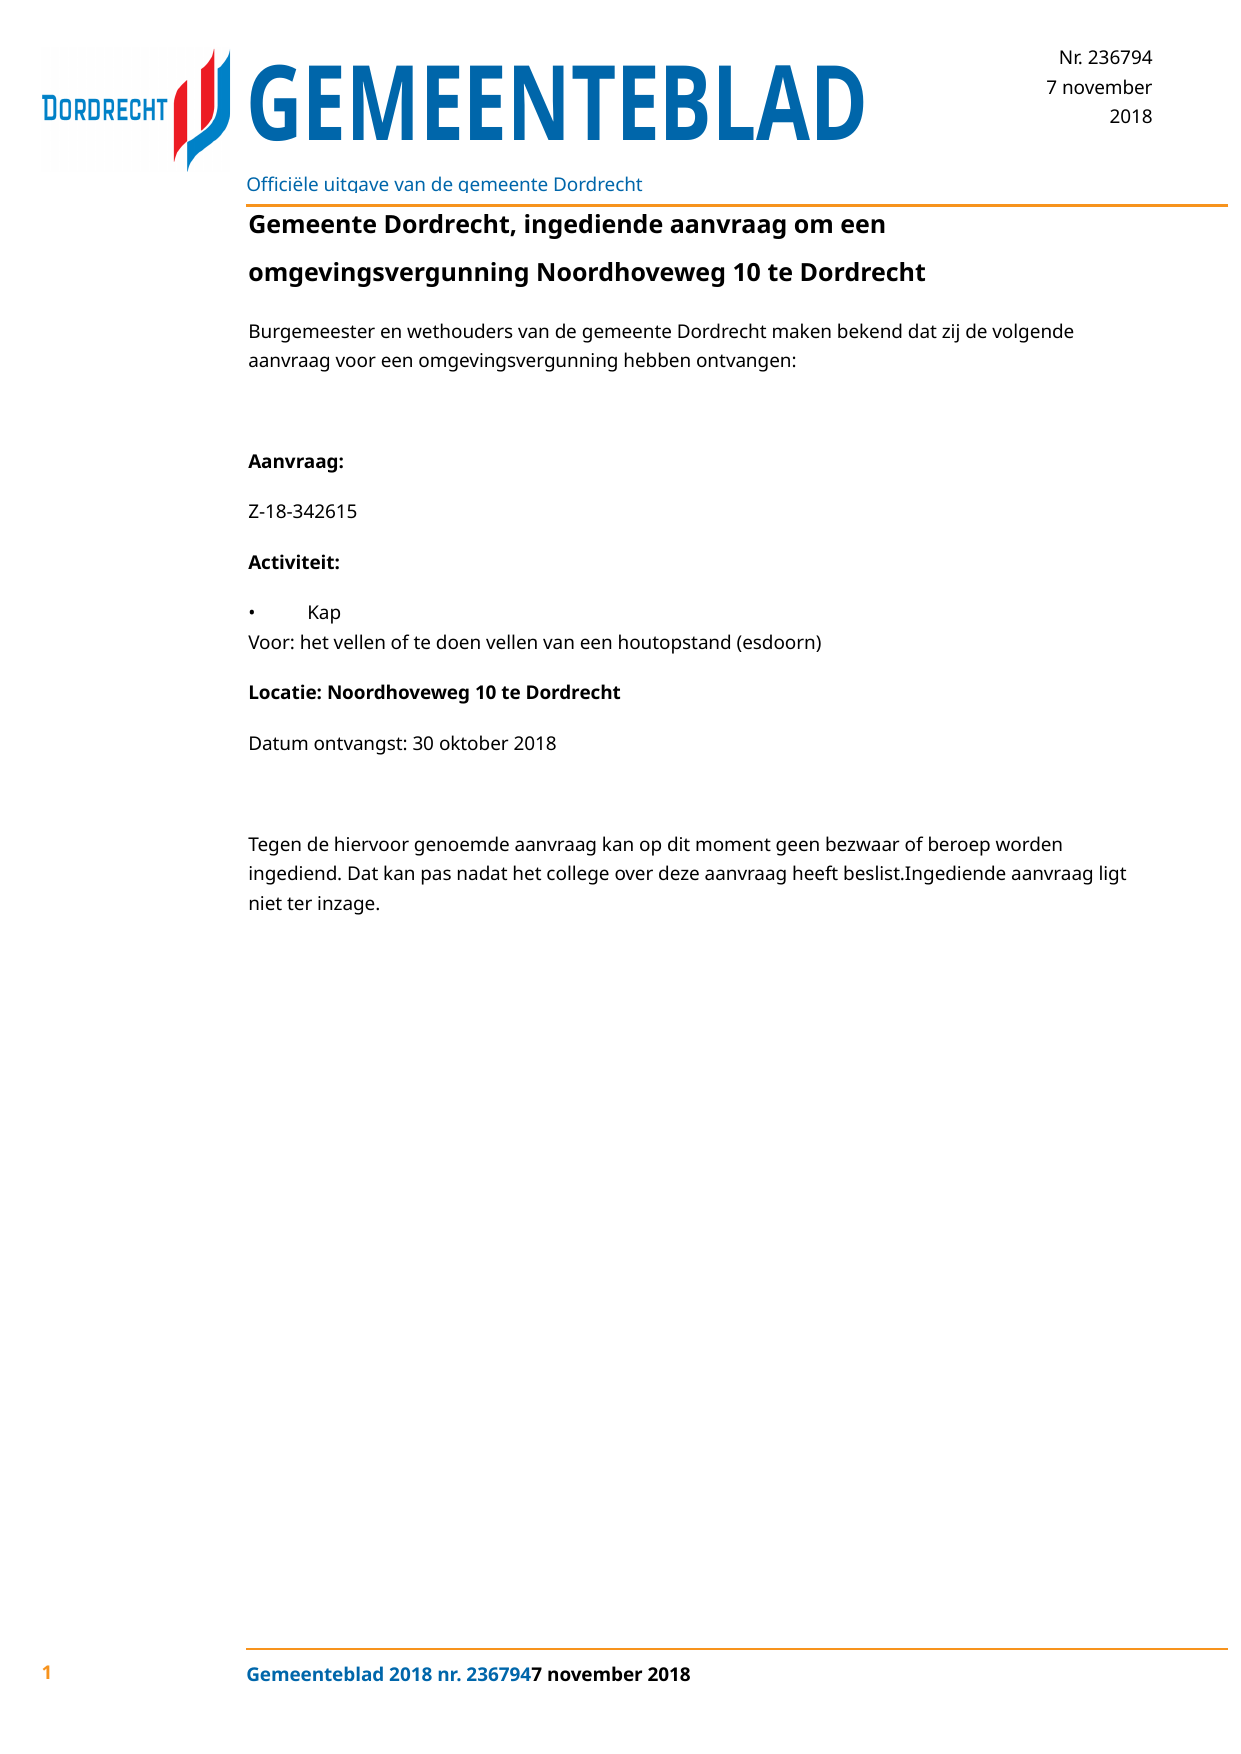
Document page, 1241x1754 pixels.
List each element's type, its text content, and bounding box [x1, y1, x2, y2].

picture [41, 47, 231, 172]
text Voor: het vellen of te doen vellen van een houtopstand (esdoorn) [248, 629, 1152, 655]
text Z-18-342615 [248, 499, 1152, 524]
text Activiteit: [248, 549, 1152, 575]
text Gemeente Dordrecht, ingediende aanvraag om een omgevingsvergunning Noordhoveweg 10 te Dordrecht [248, 207, 1152, 288]
text Burgemeester en wethouders van de gemeente Dordrecht maken bekend dat zij de volgende aanvraag voor een omgevingsvergunning hebben ontvangen: [248, 318, 1152, 373]
text Tegen de hiervoor genoemde aanvraag kan op dit moment geen bezwaar of beroep worden ingediend. Dat kan pas nadat het college over deze aanvraag heeft beslist.Ingediende aanvraag ligt niet ter inzage. [248, 831, 1152, 916]
text Locatie: Noordhoveweg 10 te Dordrecht [248, 679, 1152, 705]
text Aanvraag: [248, 448, 1152, 474]
text Datum ontvangst: 30 oktober 2018 [248, 730, 1152, 756]
list Kap [248, 599, 1152, 625]
